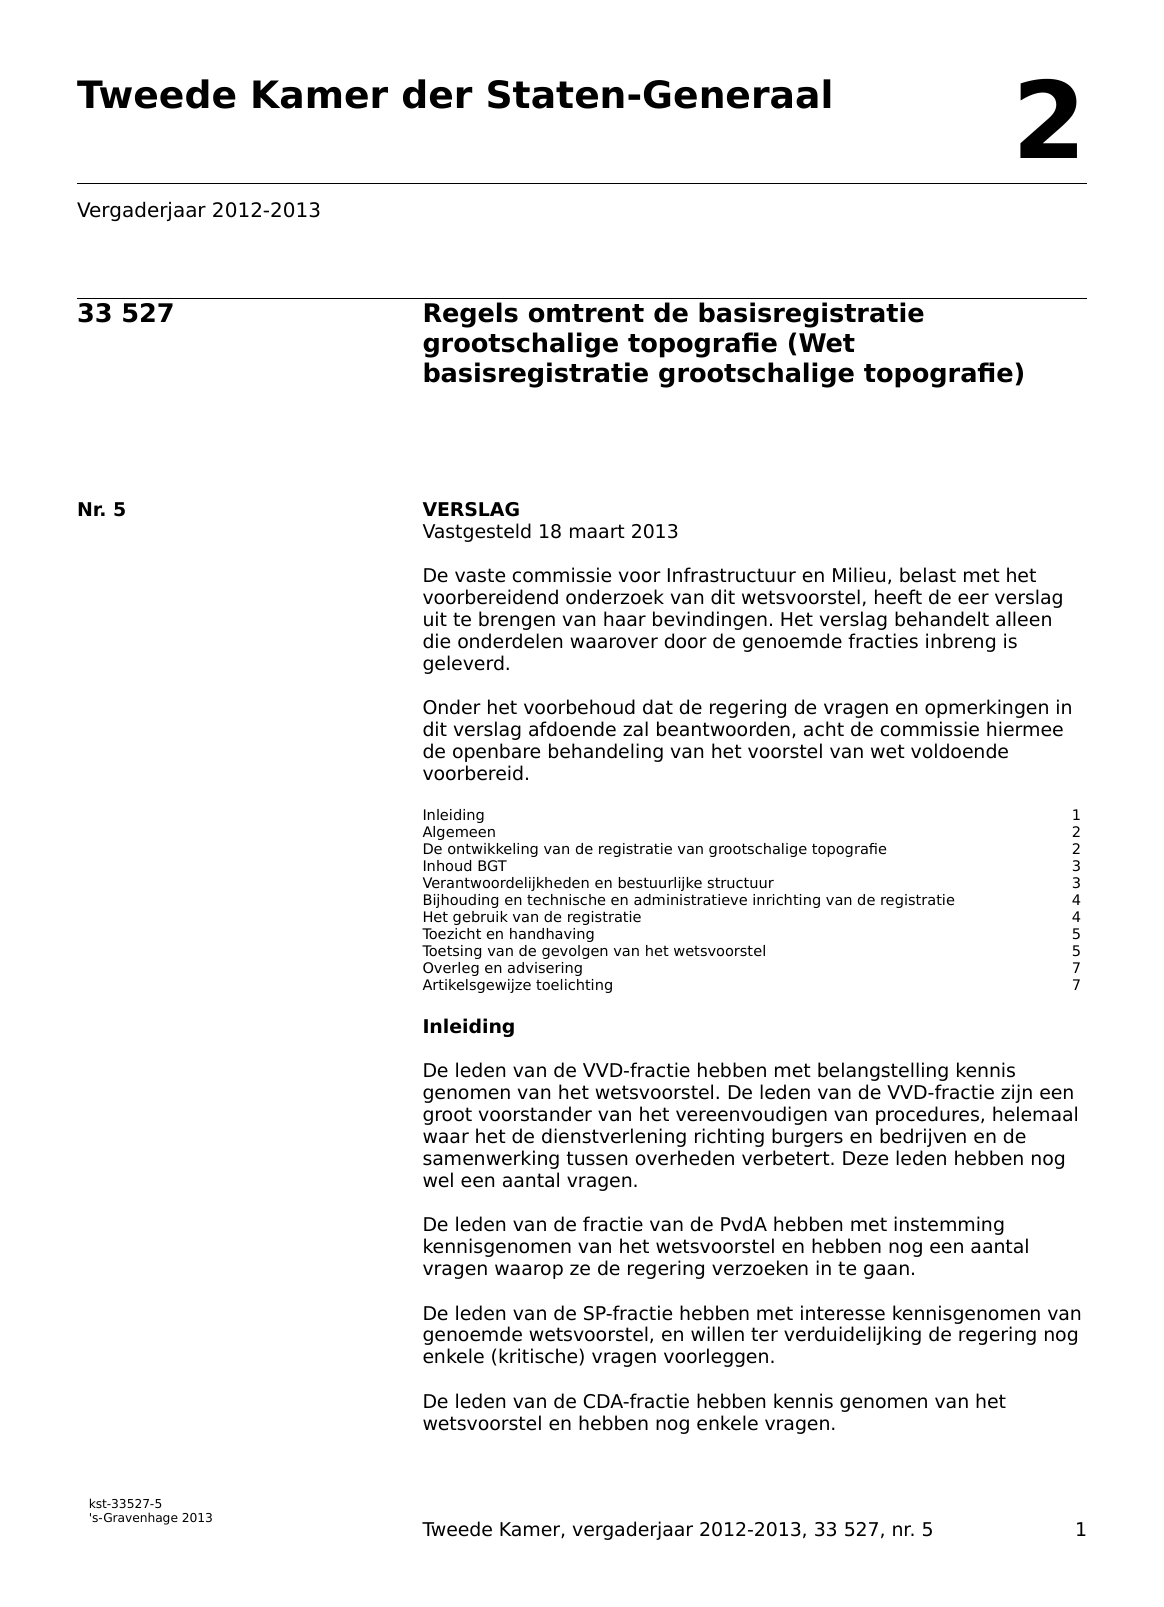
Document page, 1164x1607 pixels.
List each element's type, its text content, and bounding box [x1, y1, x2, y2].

text De leden van de fractie van de PvdA hebben met instemming kennisgenomen van het wetsvoorstel en hebben nog een aantal vragen waarop ze de regering verzoeken in te gaan. [422, 1214, 1087, 1280]
table_cell Toezicht en handhaving [422, 926, 1013, 943]
text De leden van de VVD-fractie hebben met belangstelling kennis genomen van het wetsvoorstel. De leden van de VVD-fractie zijn een groot voorstander van het vereenvoudigen van procedures, helemaal waar het de dienstverlening richting burgers en bedrijven en de samenwerking tussen overheden verbetert. Deze leden hebben nog wel een aantal vragen. [422, 1060, 1087, 1192]
text De leden van de CDA-fractie hebben kennis genomen van het wetsvoorstel en hebben nog enkele vragen. [422, 1391, 1087, 1434]
subtitle 33 527 Regels omtrent de basisregistratie grootschalige topografie (Wet basisregistratie grootschalige topografie) [77, 299, 1087, 388]
table_cell Toetsing van de gevolgen van het wetsvoorstel [422, 943, 1013, 960]
table_cell Verantwoordelijkheden en bestuurlijke structuur [422, 875, 1013, 892]
text 's-Gravenhage 2013 [88, 1511, 323, 1525]
subtitle Inleiding [422, 1016, 1087, 1038]
text Onder het voorbehoud dat de regering de vragen en opmerkingen in dit verslag afdoende zal beantwoorden, acht de commissie hiermee de openbare behandeling van het voorstel van wet voldoende voorbereid. [422, 697, 1087, 785]
table_cell 2 [1013, 824, 1087, 841]
table_cell Bijhouding en technische en administratieve inrichting van de registratie [422, 892, 1013, 909]
table_header 1 [1013, 807, 1087, 824]
table_cell 3 [1013, 858, 1087, 875]
table_header Tweede Kamer der Staten-Generaal [77, 59, 886, 183]
table_cell 7 [1013, 977, 1087, 994]
table_cell 7 [1013, 960, 1087, 977]
table_header 2 [886, 59, 1087, 183]
table_cell 2 [1013, 841, 1087, 858]
table_cell 5 [1013, 943, 1087, 960]
table_cell 4 [1013, 892, 1087, 909]
table_cell Artikelsgewijze toelichting [422, 977, 1013, 994]
table_cell Inhoud BGT [422, 858, 1013, 875]
table_cell 4 [1013, 909, 1087, 926]
table_cell 3 [1013, 875, 1087, 892]
table_header Inleiding [422, 807, 1013, 824]
text De vaste commissie voor Infrastructuur en Milieu, belast met het voorbereidend onderzoek van dit wetsvoorstel, heeft de eer verslag uit te brengen van haar bevindingen. Het verslag behandelt alleen die onderdelen waarover door de genoemde fracties inbreng is geleverd. [422, 565, 1087, 675]
table_cell Algemeen [422, 824, 1013, 841]
table_cell 5 [1013, 926, 1087, 943]
table_cell Vergaderjaar 2012-2013 [77, 184, 1087, 298]
text De leden van de SP-fractie hebben met interesse kennisgenomen van genoemde wetsvoorstel, en willen ter verduidelijking de regering nog enkele (kritische) vragen voorleggen. [422, 1302, 1087, 1368]
subtitle Nr. 5 VERSLAG [77, 499, 1087, 521]
table_cell Het gebruik van de registratie [422, 909, 1013, 926]
text Vastgesteld 18 maart 2013 [422, 521, 1087, 543]
text kst-33527-5 [88, 1497, 323, 1511]
table_cell De ontwikkeling van de registratie van grootschalige topografie [422, 841, 1013, 858]
table_cell Overleg en advisering [422, 960, 1013, 977]
